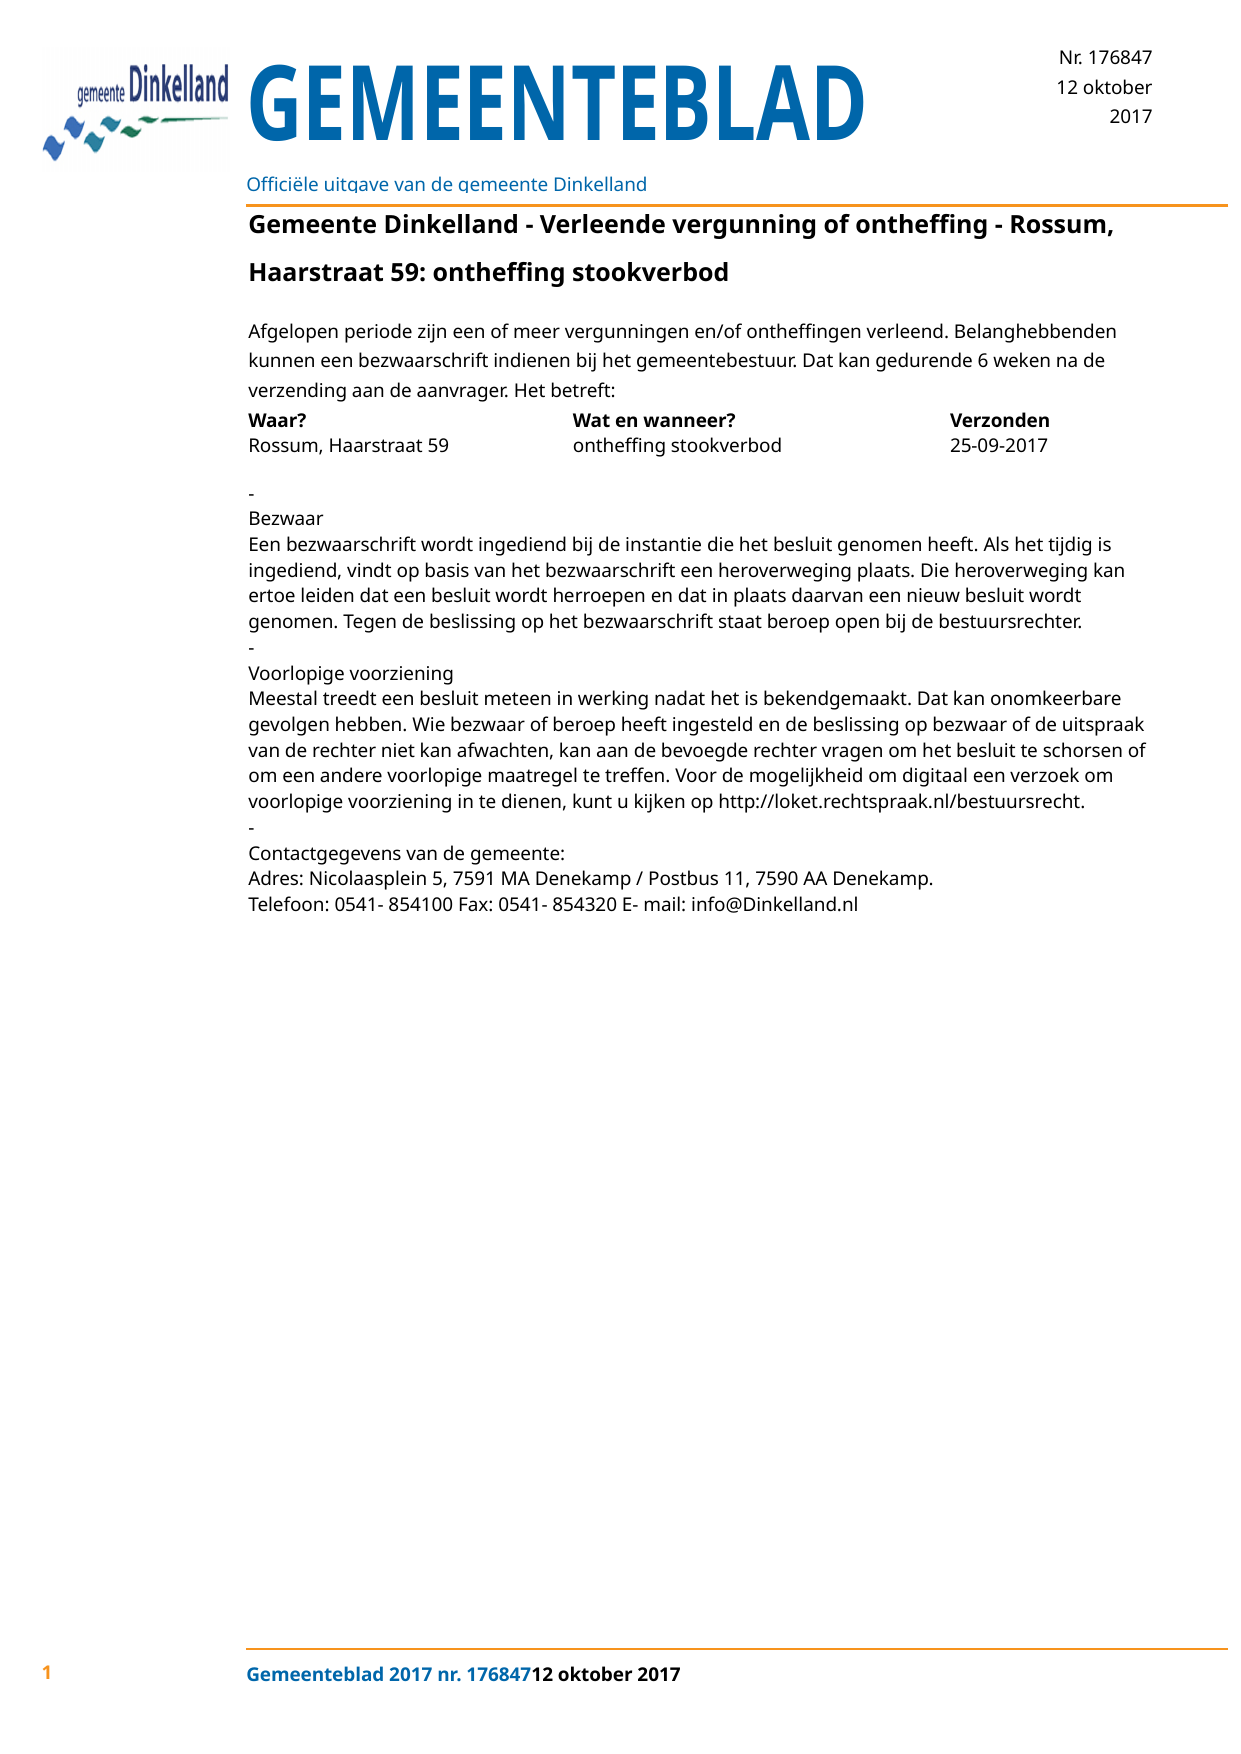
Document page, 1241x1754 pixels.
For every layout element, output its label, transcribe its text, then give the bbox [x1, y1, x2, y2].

text Meestal treedt een besluit meteen in werking nadat het is bekendgemaakt. Dat kan onomkeerbare gevolgen hebben. Wie bezwaar of beroep heeft ingesteld en de beslissing op bezwaar of de uitspraak van de rechter niet kan afwachten, kan aan de bevoegde rechter vragen om het besluit te schorsen of om een andere voorlopige maatregel te treffen. Voor de mogelijkheid om digitaal een verzoek om voorlopige voorziening in te dienen, kunt u kijken op http://loket.rechtspraak.nl/bestuursrecht. [248, 686, 1152, 814]
text - [248, 814, 1152, 840]
text Voorlopige voorziening [248, 660, 1152, 686]
text Contactgegevens van de gemeente: [248, 840, 1152, 866]
table_cell ontheffing stookverbod [573, 433, 950, 458]
text Afgelopen periode zijn een of meer vergunningen en/of ontheffingen verleend. Belanghebbenden kunnen een bezwaarschrift indienen bij het gemeentebestuur. Dat kan gedurende 6 weken na de verzending aan de aanvrager. Het betreft: [248, 318, 1152, 403]
table_header Wat en wanneer? [573, 407, 950, 432]
picture [41, 47, 231, 172]
text - [248, 480, 1152, 505]
table_cell 25-09-2017 [950, 433, 1152, 458]
text - [248, 634, 1152, 660]
table_header Waar? [248, 407, 573, 432]
text Gemeente Dinkelland - Verleende vergunning of ontheffing - Rossum, Haarstraat 59: ontheffing stookverbod [248, 207, 1152, 288]
text Een bezwaarschrift wordt ingediend bij de instantie die het besluit genomen heeft. Als het tijdig is ingediend, vindt op basis van het bezwaarschrift een heroverweging plaats. Die heroverweging kan ertoe leiden dat een besluit wordt herroepen en dat in plaats daarvan een nieuw besluit wordt genomen. Tegen de beslissing op het bezwaarschrift staat beroep open bij de bestuursrechter. [248, 531, 1152, 634]
text Bezwaar [248, 505, 1152, 531]
table_header Verzonden [950, 407, 1152, 432]
text Telefoon: 0541- 854100 Fax: 0541- 854320 E- mail: info@Dinkelland.nl [248, 891, 1152, 917]
table_cell Rossum, Haarstraat 59 [248, 433, 573, 458]
text Adres: Nicolaasplein 5, 7591 MA Denekamp / Postbus 11, 7590 AA Denekamp. [248, 866, 1152, 891]
